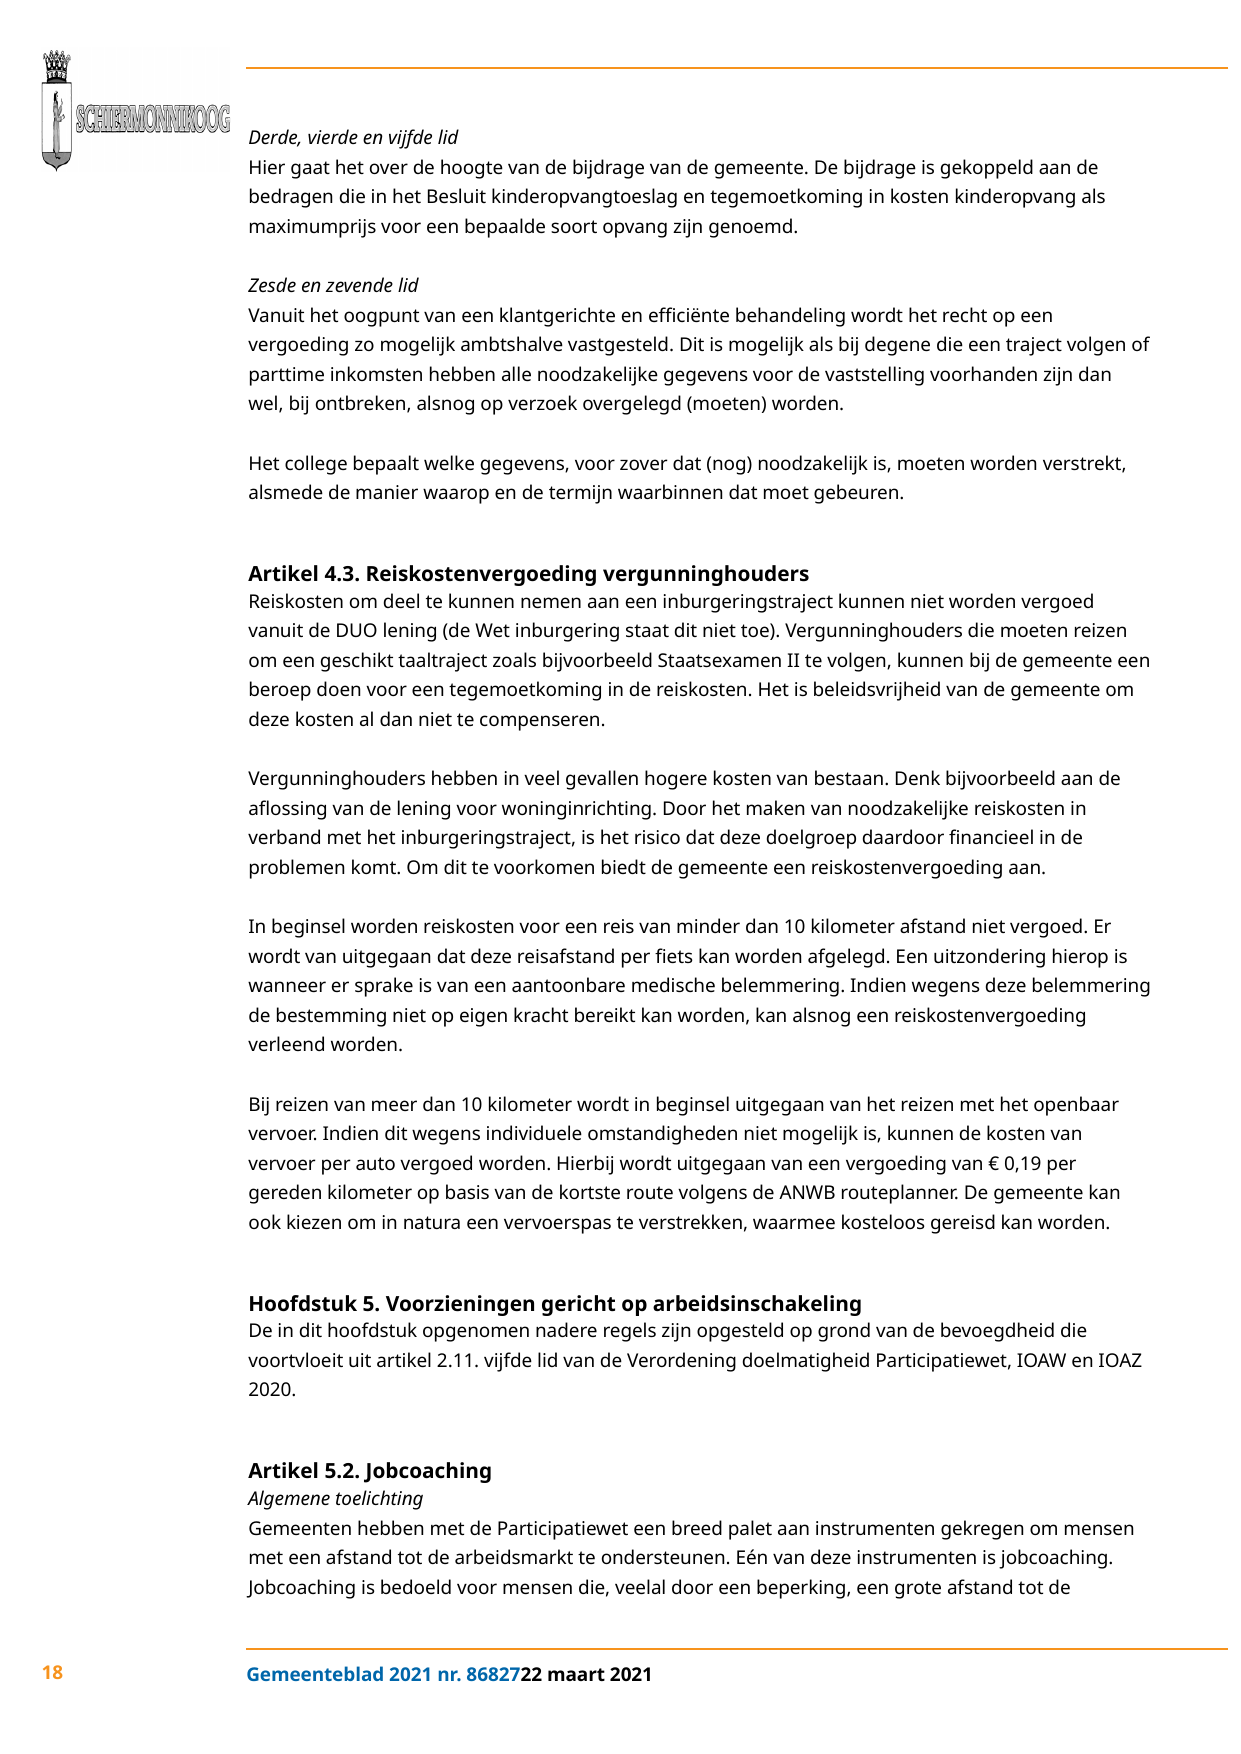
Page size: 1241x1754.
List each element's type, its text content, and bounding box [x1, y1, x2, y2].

text Reiskosten om deel te kunnen nemen aan een inburgeringstraject kunnen niet worden vergoed vanuit de DUO lening (de Wet inburgering staat dit niet toe). Vergunninghouders die moeten reizen om een geschikt taaltraject zoals bijvoorbeeld Staatsexamen II te volgen, kunnen bij de gemeente een beroep doen voor een tegemoetkoming in de reiskosten. Het is beleidsvrijheid van de gemeente om deze kosten al dan niet te compenseren. [248, 588, 1152, 732]
text Gemeenten hebben met de Participatiewet een breed palet aan instrumenten gekregen om mensen met een afstand tot de arbeidsmarkt te ondersteunen. Eén van deze instrumenten is jobcoaching. Jobcoaching is bedoeld voor mensen die, veelal door een beperking, een grote afstand tot de [248, 1515, 1152, 1599]
text De in dit hoofdstuk opgenomen nadere regels zijn opgesteld op grond van de bevoegdheid die voortvloeit uit artikel 2.11. vijfde lid van de Verordening doelmatigheid Participatiewet, IOAW en IOAZ 2020. [248, 1317, 1152, 1402]
text Bij reizen van meer dan 10 kilometer wordt in beginsel uitgegaan van het reizen met het openbaar vervoer. Indien dit wegens individuele omstandigheden niet mogelijk is, kunnen de kosten van vervoer per auto vergoed worden. Hierbij wordt uitgegaan van een vergoeding van € 0,19 per gereden kilometer op basis van de kortste route volgens de ANWB routeplanner. De gemeente kan ook kiezen om in natura een vervoerspas te verstrekken, waarmee kosteloos gereisd kan worden. [248, 1091, 1152, 1235]
text Vergunninghouders hebben in veel gevallen hogere kosten van bestaan. Denk bijvoorbeeld aan de aflossing van de lening voor woninginrichting. Door het maken van noodzakelijke reiskosten in verband met het inburgeringstraject, is het risico dat deze doelgroep daardoor financieel in de problemen komt. Om dit te voorkomen biedt de gemeente een reiskostenvergoeding aan. [248, 765, 1152, 880]
text Hoofdstuk 5. Voorzieningen gericht op arbeidsinschakeling [248, 1289, 1152, 1317]
text Hier gaat het over de hoogte van de bijdrage van de gemeente. De bijdrage is gekoppeld aan de bedragen die in het Besluit kinderopvangtoeslag en tegemoetkoming in kosten kinderopvang als maximumprijs voor een bepaalde soort opvang zijn genoemd. [248, 154, 1152, 239]
text Vanuit het oogpunt van een klantgerichte en efficiënte behandeling wordt het recht op een vergoeding zo mogelijk ambtshalve vastgesteld. Dit is mogelijk als bij degene die een traject volgen of parttime inkomsten hebben alle noodzakelijke gegevens voor de vaststelling voorhanden zijn dan wel, bij ontbreken, alsnog op verzoek overgelegd (moeten) worden. [248, 302, 1152, 416]
text In beginsel worden reiskosten voor een reis van minder dan 10 kilometer afstand niet vergoed. Er wordt van uitgegaan dat deze reisafstand per fiets kan worden afgelegd. Een uitzondering hierop is wanneer er sprake is van een aantoonbare medische belemmering. Indien wegens deze belemmering de bestemming niet op eigen kracht bereikt kan worden, kan alsnog een reiskostenvergoeding verleend worden. [248, 913, 1152, 1057]
picture [41, 47, 231, 172]
text Het college bepaalt welke gegevens, voor zover dat (nog) noodzakelijk is, moeten worden verstrekt, alsmede de manier waarop en de termijn waarbinnen dat moet gebeuren. [248, 450, 1152, 505]
text Artikel 4.3. Reiskostenvergoeding vergunninghouders [248, 559, 1152, 588]
text Zesde en zevende lid [248, 272, 1152, 298]
text Algemene toelichting [248, 1485, 1152, 1511]
text Artikel 5.2. Jobcoaching [248, 1457, 1152, 1485]
text Derde, vierde en vijfde lid [248, 124, 1152, 150]
